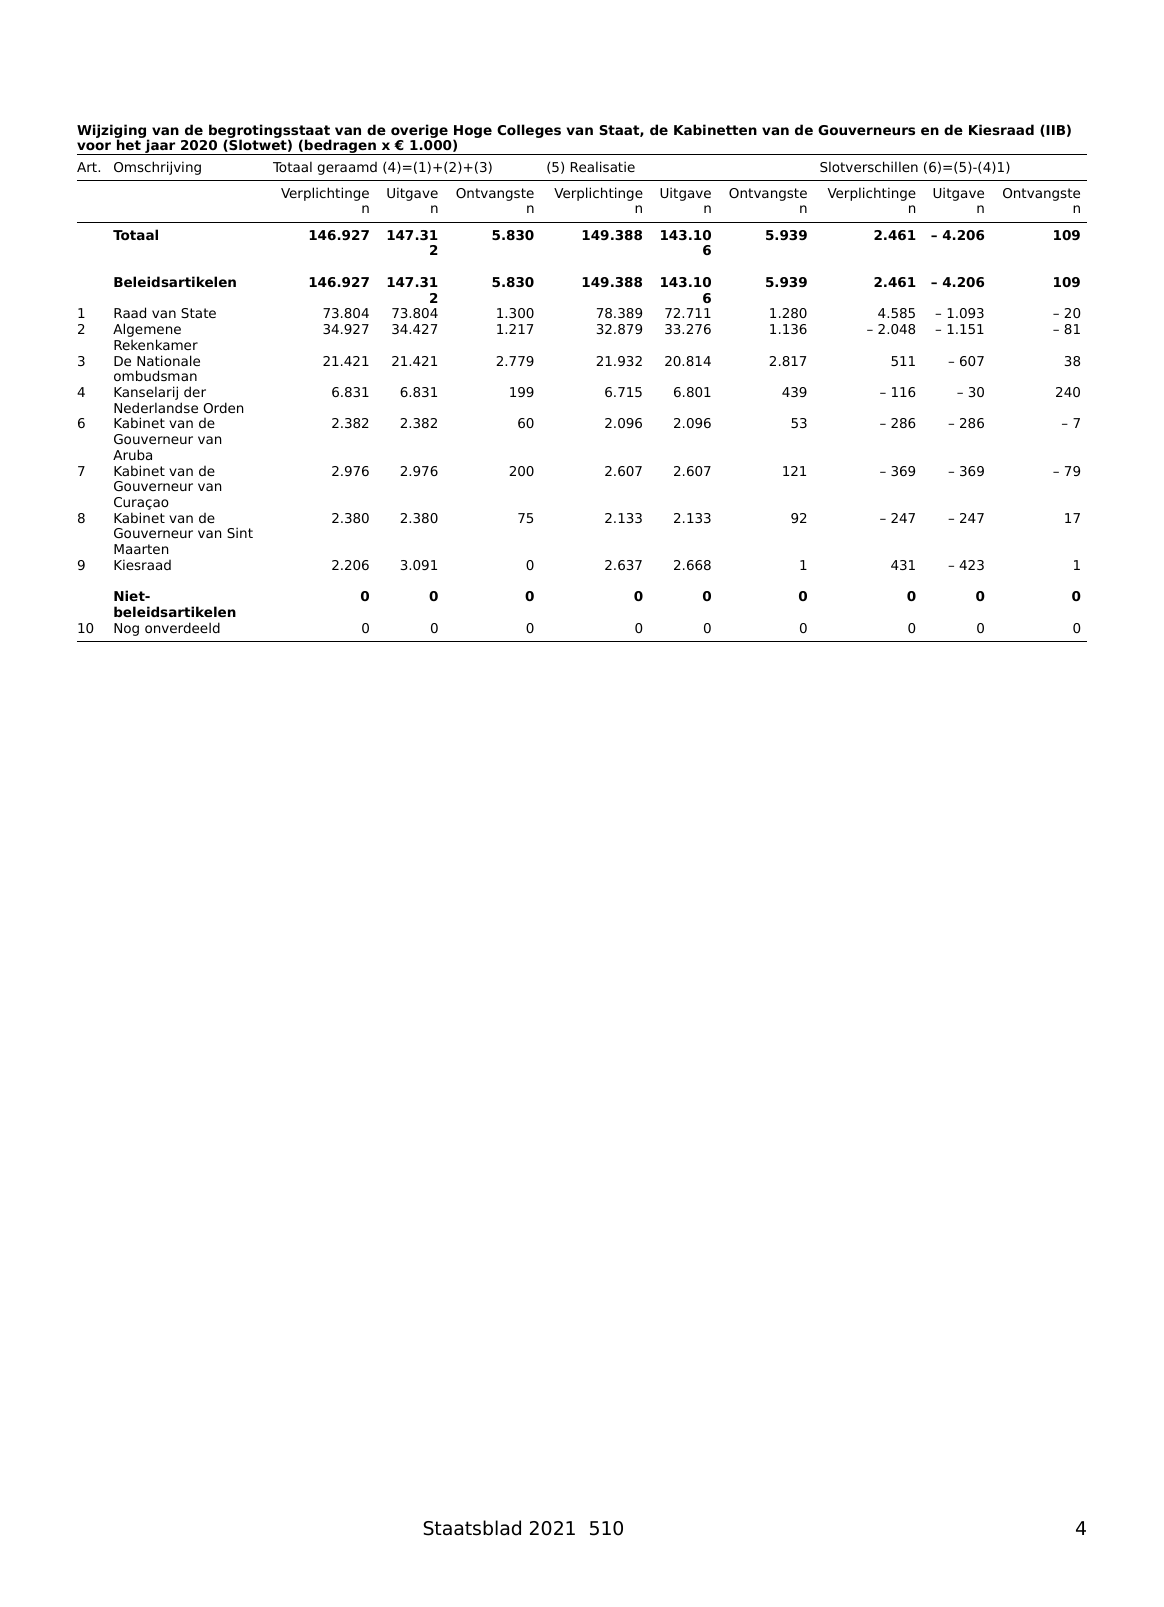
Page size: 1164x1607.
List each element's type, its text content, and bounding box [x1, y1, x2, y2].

table_cell 0 [540, 621, 649, 641]
table_cell – 79 [991, 464, 1087, 511]
table_cell 0 [649, 589, 717, 621]
table_cell 431 [813, 558, 922, 573]
table_cell 0 [813, 589, 922, 621]
table_cell 2.096 [540, 416, 649, 463]
table_cell 34.427 [376, 322, 444, 353]
table_cell Verplichtingen [267, 181, 376, 222]
table_cell 2.380 [376, 511, 444, 558]
table_cell 2.382 [267, 416, 376, 463]
table_cell 32.879 [540, 322, 649, 353]
table_cell 147.312 [376, 275, 444, 306]
table_cell Kabinet van de Gouverneur van Curaçao [107, 464, 267, 511]
table_cell 3 [77, 353, 107, 385]
table_cell [77, 589, 107, 621]
table_cell Slotverschillen (6)=(5)-(4)1) [813, 155, 1087, 180]
table_cell Niet-beleidsartikelen [107, 589, 267, 621]
table_cell Kiesraad [107, 558, 267, 573]
table_cell Kabinet van de Gouverneur van Sint Maarten [107, 511, 267, 558]
table_cell [649, 259, 717, 275]
table_cell [991, 574, 1087, 589]
table_cell 149.388 [540, 223, 649, 259]
table_cell 2.607 [649, 464, 717, 511]
table_cell Kabinet van de Gouverneur van Aruba [107, 416, 267, 463]
table_cell 2.461 [813, 223, 922, 259]
table_cell [77, 574, 107, 589]
table_cell Ontvangsten [991, 181, 1087, 222]
table_cell Ontvangsten [718, 181, 813, 222]
table_header Wijziging van de begrotingsstaat van de overige Hoge Colleges van Staat, de Kabinetten van de Gouverneurs en de Kiesraad (IIB) voor het jaar 2020 (Slotwet) (bedragen x € 1.000) [77, 122, 1087, 154]
table_cell 20.814 [649, 353, 717, 385]
table_cell Uitgaven [376, 181, 444, 222]
table_cell 2.668 [649, 558, 717, 573]
table_cell 6.801 [649, 385, 717, 416]
table_cell 21.421 [376, 353, 444, 385]
table_cell 3.091 [376, 558, 444, 573]
table_cell – 286 [813, 416, 922, 463]
table_cell 0 [267, 589, 376, 621]
table_cell [649, 574, 717, 589]
table_cell 121 [718, 464, 813, 511]
table_cell 34.927 [267, 322, 376, 353]
table_cell 6.715 [540, 385, 649, 416]
table_cell – 369 [813, 464, 922, 511]
table_cell 0 [991, 621, 1087, 641]
table_cell 0 [444, 621, 540, 641]
table_cell Verplichtingen [813, 181, 922, 222]
table_cell 5.939 [718, 275, 813, 306]
table_cell 72.711 [649, 306, 717, 322]
table_cell 149.388 [540, 275, 649, 306]
table_cell 2.976 [376, 464, 444, 511]
table_cell [922, 259, 991, 275]
table_cell 2.817 [718, 353, 813, 385]
table_cell 21.932 [540, 353, 649, 385]
table_cell [444, 259, 540, 275]
table_cell 1 [991, 558, 1087, 573]
table_cell Algemene Rekenkamer [107, 322, 267, 353]
table_cell – 116 [813, 385, 922, 416]
table_cell [107, 181, 267, 222]
table_cell – 81 [991, 322, 1087, 353]
table_cell 6 [77, 416, 107, 463]
table_cell Beleidsartikelen [107, 275, 267, 306]
table_cell 146.927 [267, 223, 376, 259]
table_cell [813, 259, 922, 275]
table_cell 33.276 [649, 322, 717, 353]
table_cell Omschrijving [107, 155, 267, 180]
table_cell 1 [77, 306, 107, 322]
table_cell 2.133 [540, 511, 649, 558]
table_cell – 369 [922, 464, 991, 511]
table_cell 78.389 [540, 306, 649, 322]
table_cell [376, 259, 444, 275]
table_cell – 7 [991, 416, 1087, 463]
table_cell Verplichtingen [540, 181, 649, 222]
table_cell 200 [444, 464, 540, 511]
table_cell 38 [991, 353, 1087, 385]
table_cell – 1.093 [922, 306, 991, 322]
table_cell [813, 574, 922, 589]
table_cell [718, 259, 813, 275]
table_cell – 2.048 [813, 322, 922, 353]
table_cell Art. [77, 155, 107, 180]
table_cell – 4.206 [922, 223, 991, 259]
table_cell – 1.151 [922, 322, 991, 353]
table_cell 75 [444, 511, 540, 558]
table_cell 1.217 [444, 322, 540, 353]
table_cell 511 [813, 353, 922, 385]
table_cell 6.831 [267, 385, 376, 416]
table_cell 2.976 [267, 464, 376, 511]
table_cell – 423 [922, 558, 991, 573]
table_cell – 30 [922, 385, 991, 416]
table_cell 73.804 [267, 306, 376, 322]
table_cell [991, 259, 1087, 275]
table_cell [540, 574, 649, 589]
table_cell (5) Realisatie [540, 155, 813, 180]
table_cell 7 [77, 464, 107, 511]
table_cell [77, 181, 107, 222]
table_cell [718, 574, 813, 589]
table_cell 147.312 [376, 223, 444, 259]
table_cell 0 [444, 589, 540, 621]
table_cell Nog onverdeeld [107, 621, 267, 641]
table_cell – 247 [922, 511, 991, 558]
table_cell [77, 223, 107, 259]
table_cell 143.106 [649, 223, 717, 259]
table_cell Ontvangsten [444, 181, 540, 222]
table_cell 5.830 [444, 275, 540, 306]
table_cell – 286 [922, 416, 991, 463]
table_cell 0 [718, 621, 813, 641]
table_cell 2.461 [813, 275, 922, 306]
table_cell [267, 259, 376, 275]
table_cell 2.206 [267, 558, 376, 573]
table_cell 0 [813, 621, 922, 641]
table_cell [107, 574, 267, 589]
table_cell 8 [77, 511, 107, 558]
table_cell 0 [376, 589, 444, 621]
table_cell 9 [77, 558, 107, 573]
table_cell 4.585 [813, 306, 922, 322]
table_cell – 20 [991, 306, 1087, 322]
table_cell 21.421 [267, 353, 376, 385]
table_cell Raad van State [107, 306, 267, 322]
table_cell 4 [77, 385, 107, 416]
table_cell 0 [991, 589, 1087, 621]
table_cell 199 [444, 385, 540, 416]
table_cell 2.607 [540, 464, 649, 511]
table_cell Uitgaven [649, 181, 717, 222]
table_cell 92 [718, 511, 813, 558]
table_cell – 247 [813, 511, 922, 558]
table_cell [77, 275, 107, 306]
table_cell 146.927 [267, 275, 376, 306]
table_cell 0 [267, 621, 376, 641]
table_cell 10 [77, 621, 107, 641]
table_cell Kanselarij der Nederlandse Orden [107, 385, 267, 416]
table_cell 0 [649, 621, 717, 641]
table_cell 1.300 [444, 306, 540, 322]
table_cell 53 [718, 416, 813, 463]
table_cell De Nationale ombudsman [107, 353, 267, 385]
table_cell 5.830 [444, 223, 540, 259]
table_cell 143.106 [649, 275, 717, 306]
table_cell [267, 574, 376, 589]
table_cell Totaal [107, 223, 267, 259]
table_cell 2.133 [649, 511, 717, 558]
table_cell 73.804 [376, 306, 444, 322]
table_cell – 4.206 [922, 275, 991, 306]
table_cell 6.831 [376, 385, 444, 416]
table_cell – 607 [922, 353, 991, 385]
table_cell [444, 574, 540, 589]
table_cell 0 [922, 589, 991, 621]
table_cell 0 [922, 621, 991, 641]
table_cell 109 [991, 275, 1087, 306]
table_cell 0 [444, 558, 540, 573]
table_cell [922, 574, 991, 589]
table_cell 439 [718, 385, 813, 416]
table_cell 17 [991, 511, 1087, 558]
table_cell 240 [991, 385, 1087, 416]
table_cell 1 [718, 558, 813, 573]
table_cell 2.096 [649, 416, 717, 463]
table_cell 1.280 [718, 306, 813, 322]
table_cell 2 [77, 322, 107, 353]
table_cell [107, 259, 267, 275]
table_cell 2.637 [540, 558, 649, 573]
table_cell 1.136 [718, 322, 813, 353]
table_cell [376, 574, 444, 589]
table_cell Totaal geraamd (4)=(1)+(2)+(3) [267, 155, 540, 180]
table_cell 2.382 [376, 416, 444, 463]
table_cell Uitgaven [922, 181, 991, 222]
table_cell 0 [540, 589, 649, 621]
table_cell 109 [991, 223, 1087, 259]
table_cell [540, 259, 649, 275]
table_cell 0 [376, 621, 444, 641]
table_cell 2.380 [267, 511, 376, 558]
table_cell 5.939 [718, 223, 813, 259]
table_cell [77, 259, 107, 275]
table_cell 0 [718, 589, 813, 621]
table_cell 2.779 [444, 353, 540, 385]
table_cell 60 [444, 416, 540, 463]
